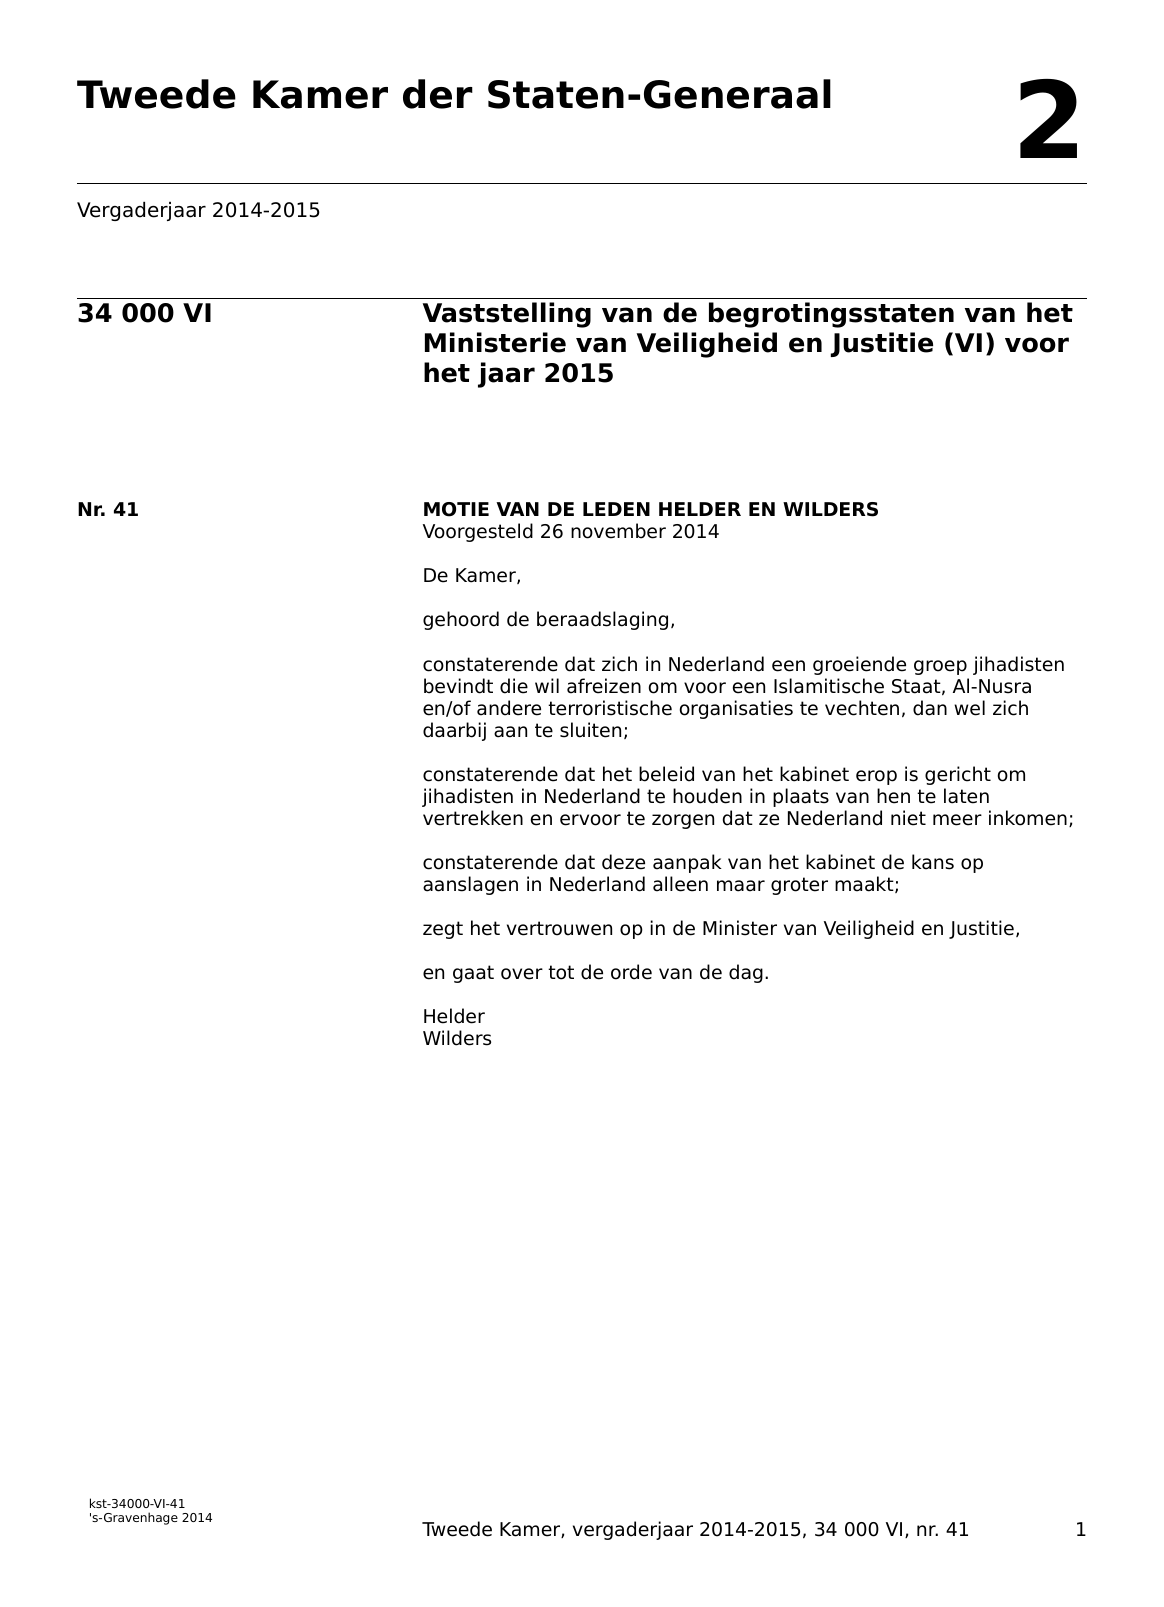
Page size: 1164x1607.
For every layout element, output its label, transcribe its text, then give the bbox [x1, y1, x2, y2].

text Helder [422, 1006, 1087, 1028]
table_cell Vergaderjaar 2014-2015 [77, 184, 1087, 298]
text constaterende dat deze aanpak van het kabinet de kans op aanslagen in Nederland alleen maar groter maakt; [422, 852, 1087, 896]
text gehoord de beraadslaging, [422, 609, 1087, 631]
table_header Tweede Kamer der Staten-Generaal [77, 59, 886, 183]
text constaterende dat zich in Nederland een groeiende groep jihadisten bevindt die wil afreizen om voor een Islamitische Staat, Al-Nusra en/of andere terroristische organisaties te vechten, dan wel zich daarbij aan te sluiten; [422, 653, 1087, 741]
text 's-Gravenhage 2014 [88, 1511, 323, 1525]
text De Kamer, [422, 565, 1087, 587]
text zegt het vertrouwen op in de Minister van Veiligheid en Justitie, [422, 918, 1087, 940]
text en gaat over tot de orde van de dag. [422, 962, 1087, 984]
text constaterende dat het beleid van het kabinet erop is gericht om jihadisten in Nederland te houden in plaats van hen te laten vertrekken en ervoor te zorgen dat ze Nederland niet meer inkomen; [422, 764, 1087, 829]
text kst-34000-VI-41 [88, 1497, 323, 1511]
subtitle 34 000 VI Vaststelling van de begrotingsstaten van het Ministerie van Veiligheid en Justitie (VI) voor het jaar 2015 [77, 299, 1087, 388]
text Wilders [422, 1028, 1087, 1050]
table_header 2 [886, 59, 1087, 183]
subtitle Nr. 41 MOTIE VAN DE LEDEN HELDER EN WILDERS [77, 499, 1087, 521]
text Voorgesteld 26 november 2014 [422, 521, 1087, 543]
